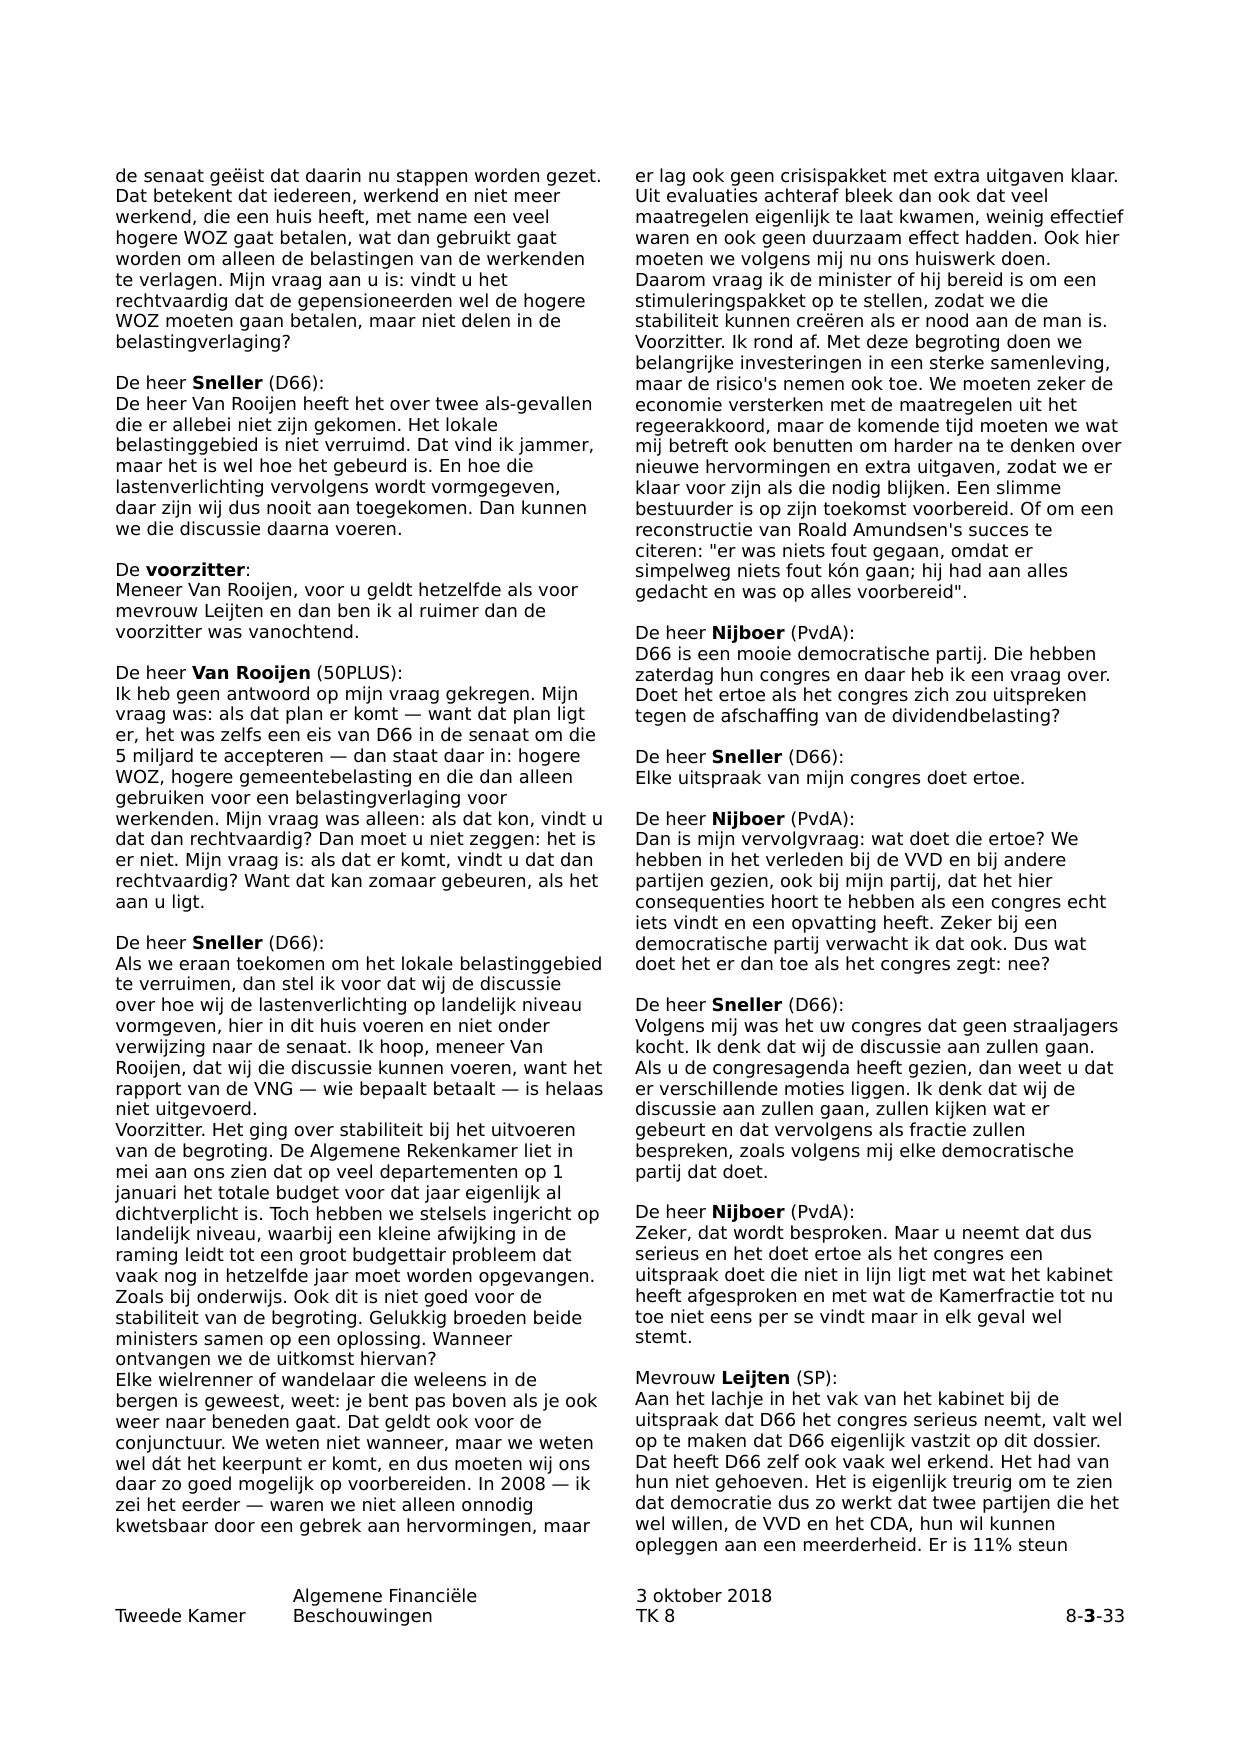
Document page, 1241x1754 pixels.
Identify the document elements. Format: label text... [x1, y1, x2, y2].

text De heer Nijboer (PvdA): [635, 1202, 1125, 1223]
text Dan is mijn vervolgvraag: wat doet die ertoe? We hebben in het verleden bij de VVD en bij andere partijen gezien, ook bij mijn partij, dat het hier consequenties hoort te hebben als een congres echt iets vindt en een opvatting heeft. Zeker bij een democratische partij verwacht ik dat ook. Dus wat doet het er dan toe als het congres zegt: nee? [635, 829, 1125, 975]
text Ik heb geen antwoord op mijn vraag gekregen. Mijn vraag was: als dat plan er komt — want dat plan ligt er, het was zelfs een eis van D66 in de senaat om die 5 miljard te accepteren — dan staat daar in: hogere WOZ, hogere gemeentebelasting en die dan alleen gebruiken voor een belastingverlaging voor werkenden. Mijn vraag was alleen: als dat kon, vindt u dat dan rechtvaardig? Dan moet u niet zeggen: het is er niet. Mijn vraag is: als dat er komt, vindt u dat dan rechtvaardig? Want dat kan zomaar gebeuren, als het aan u ligt. [115, 683, 605, 912]
text Voorzitter. Ik rond af. Met deze begroting doen we belangrijke investeringen in een sterke samenleving, maar de risico's nemen ook toe. We moeten zeker de economie versterken met de maatregelen uit het regeerakkoord, maar de komende tijd moeten we wat mij betreft ook benutten om harder na te denken over nieuwe hervormingen en extra uitgaven, zodat we er klaar voor zijn als die nodig blijken. Een slimme bestuurder is op zijn toekomst voorbereid. Of om een reconstructie van Roald Amundsen's succes te citeren: "er was niets fout gegaan, omdat er simpelweg niets fout kón gaan; hij had aan alles gedacht en was op alles voorbereid". [635, 332, 1125, 603]
text De heer Nijboer (PvdA): [635, 808, 1125, 829]
text er lag ook geen crisispakket met extra uitgaven klaar. Uit evaluaties achteraf bleek dan ook dat veel maatregelen eigenlijk te laat kwamen, weinig effectief waren en ook geen duurzaam effect hadden. Ook hier moeten we volgens mij nu ons huiswerk doen. Daarom vraag ik de minister of hij bereid is om een stimuleringspakket op te stellen, zodat we die stabiliteit kunnen creëren als er nood aan de man is. [635, 165, 1125, 332]
text De heer Nijboer (PvdA): [635, 623, 1125, 643]
text De heer Sneller (D66): [115, 373, 605, 393]
text De heer Sneller (D66): [115, 932, 605, 953]
text Aan het lachje in het vak van het kabinet bij de uitspraak dat D66 het congres serieus neemt, valt wel op te maken dat D66 eigenlijk vastzit op dit dossier. Dat heeft D66 zelf ook vaak wel erkend. Het had van hun niet gehoeven. Het is eigenlijk treurig om te zien dat democratie dus zo werkt dat twee partijen die het wel willen, de VVD en het CDA, hun wil kunnen opleggen aan een meerderheid. Er is 11% steun [635, 1389, 1125, 1556]
text De heer Sneller (D66): [635, 747, 1125, 768]
text D66 is een mooie democratische partij. Die hebben zaterdag hun congres en daar heb ik een vraag over. Doet het ertoe als het congres zich zou uitspreken tegen de afschaffing van de dividendbelasting? [635, 643, 1125, 727]
text De heer Van Rooijen heeft het over twee als-gevallen die er allebei niet zijn gekomen. Het lokale belastinggebied is niet verruimd. Dat vind ik jammer, maar het is wel hoe het gebeurd is. En hoe die lastenverlichting vervolgens wordt vormgegeven, daar zijn wij dus nooit aan toegekomen. Dan kunnen we die discussie daarna voeren. [115, 393, 605, 539]
text Zeker, dat wordt besproken. Maar u neemt dat dus serieus en het doet ertoe als het congres een uitspraak doet die niet in lijn ligt met wat het kabinet heeft afgesproken en met wat de Kamerfractie tot nu toe niet eens per se vindt maar in elk geval wel stemt. [635, 1223, 1125, 1348]
text De heer Van Rooijen (50PLUS): [115, 663, 605, 683]
text De heer Sneller (D66): [635, 995, 1125, 1016]
text Mevrouw Leijten (SP): [635, 1368, 1125, 1389]
text De voorzitter: [115, 559, 605, 580]
text Volgens mij was het uw congres dat geen straaljagers kocht. Ik denk dat wij de discussie aan zullen gaan. Als u de congresagenda heeft gezien, dan weet u dat er verschillende moties liggen. Ik denk dat wij de discussie aan zullen gaan, zullen kijken wat er gebeurt en dat vervolgens als fractie zullen bespreken, zoals volgens mij elke democratische partij dat doet. [635, 1016, 1125, 1182]
text Elke uitspraak van mijn congres doet ertoe. [635, 768, 1125, 788]
text Voorzitter. Het ging over stabiliteit bij het uitvoeren van de begroting. De Algemene Rekenkamer liet in mei aan ons zien dat op veel departementen op 1 januari het totale budget voor dat jaar eigenlijk al dichtverplicht is. Toch hebben we stelsels ingericht op landelijk niveau, waarbij een kleine afwijking in de raming leidt tot een groot budgettair probleem dat vaak nog in hetzelfde jaar moet worden opgevangen. Zoals bij onderwijs. Ook dit is niet goed voor de stabiliteit van de begroting. Gelukkig broeden beide ministers samen op een oplossing. Wanneer ontvangen we de uitkomst hiervan? [115, 1120, 605, 1370]
text Meneer Van Rooijen, voor u geldt hetzelfde als voor mevrouw Leijten en dan ben ik al ruimer dan de voorzitter was vanochtend. [115, 580, 605, 643]
text de senaat geëist dat daarin nu stappen worden gezet. Dat betekent dat iedereen, werkend en niet meer werkend, die een huis heeft, met name een veel hogere WOZ gaat betalen, wat dan gebruikt gaat worden om alleen de belastingen van de werkenden te verlagen. Mijn vraag aan u is: vindt u het rechtvaardig dat de gepensioneerden wel de hogere WOZ moeten gaan betalen, maar niet delen in de belastingverlaging? [115, 165, 605, 353]
text Elke wielrenner of wandelaar die weleens in de bergen is geweest, weet: je bent pas boven als je ook weer naar beneden gaat. Dat geldt ook voor de conjunctuur. We weten niet wanneer, maar we weten wel dát het keerpunt er komt, en dus moeten wij ons daar zo goed mogelijk op voorbereiden. In 2008 — ik zei het eerder — waren we niet alleen onnodig kwetsbaar door een gebrek aan hervormingen, maar [115, 1370, 605, 1537]
text Als we eraan toekomen om het lokale belastinggebied te verruimen, dan stel ik voor dat wij de discussie over hoe wij de lastenverlichting op landelijk niveau vormgeven, hier in dit huis voeren en niet onder verwijzing naar de senaat. Ik hoop, meneer Van Rooijen, dat wij die discussie kunnen voeren, want het rapport van de VNG — wie bepaalt betaalt — is helaas niet uitgevoerd. [115, 953, 605, 1120]
